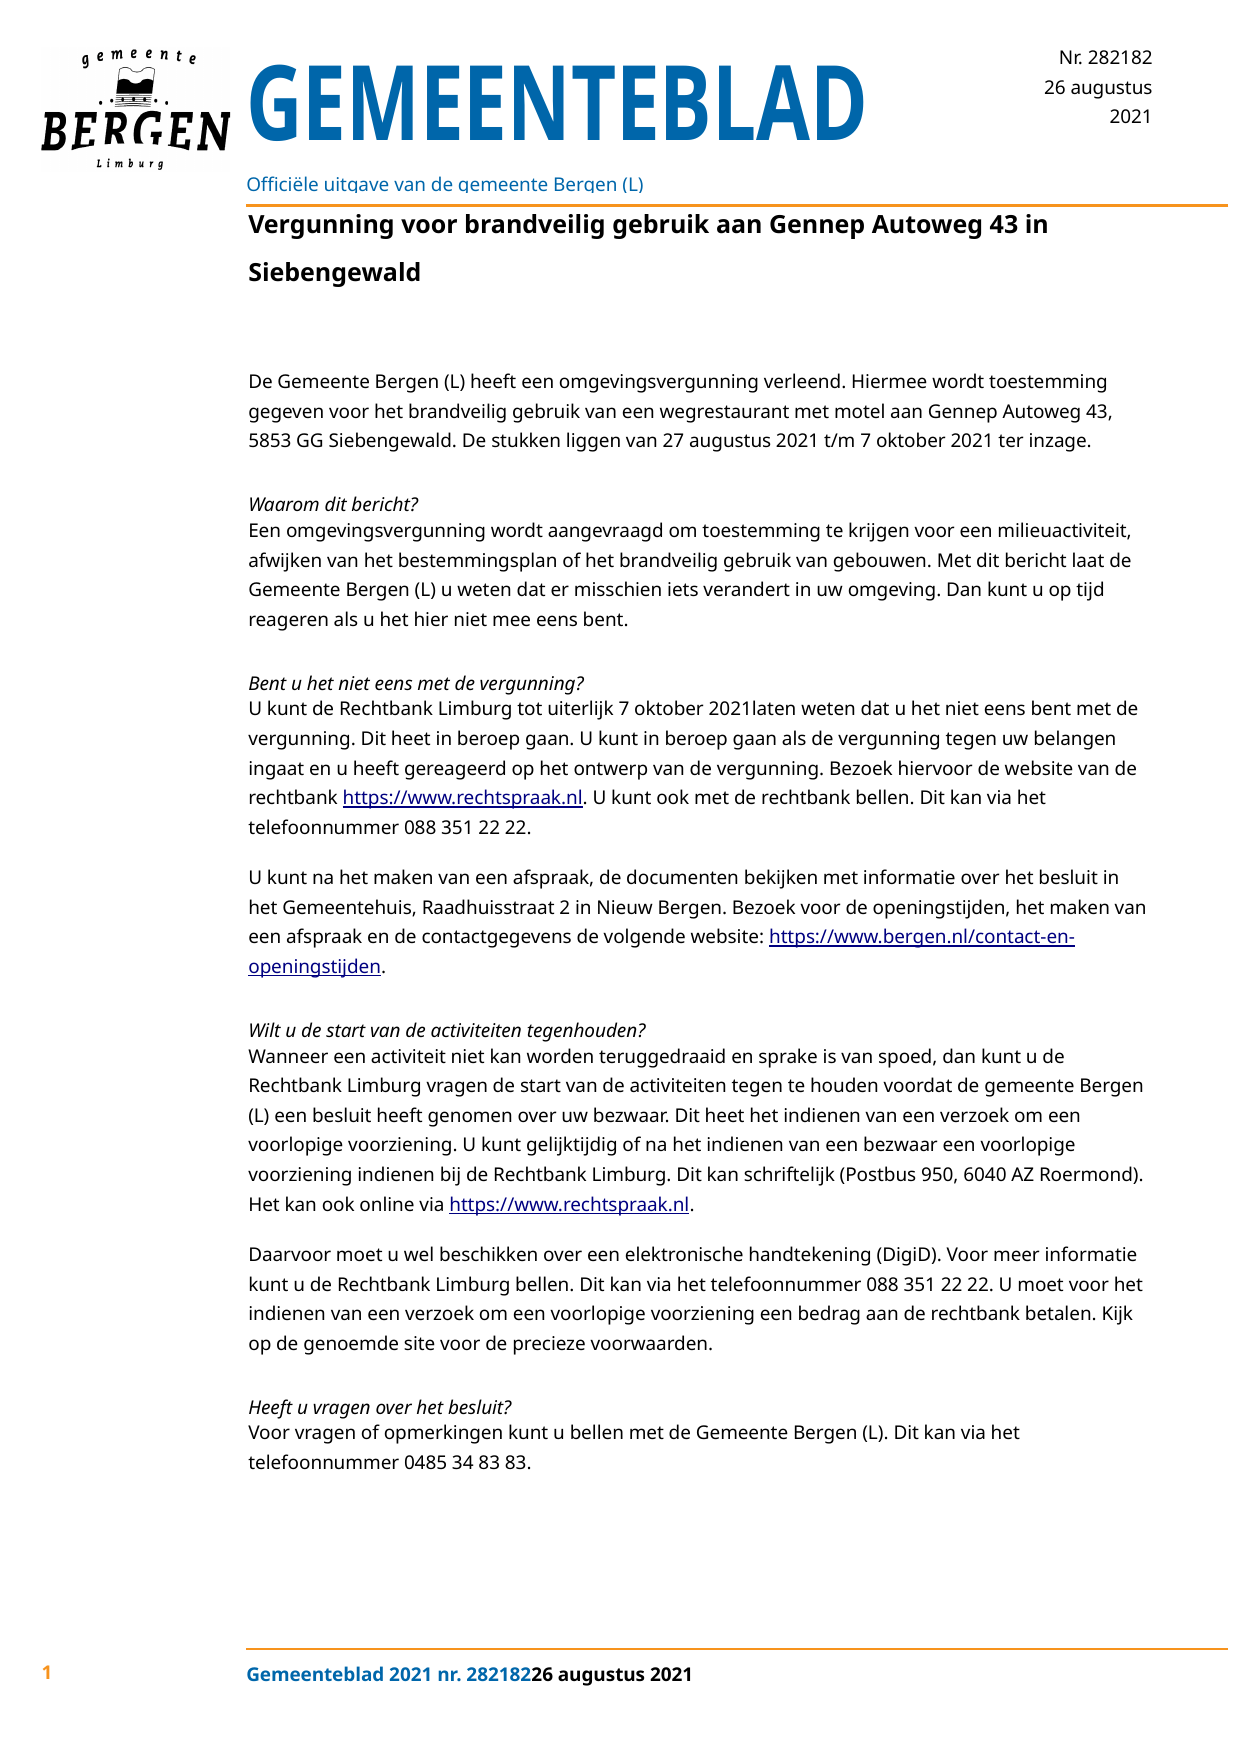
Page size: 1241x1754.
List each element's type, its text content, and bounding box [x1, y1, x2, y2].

text U kunt na het maken van een afspraak, de documenten bekijken met informatie over het besluit in het Gemeentehuis, Raadhuisstraat 2 in Nieuw Bergen. Bezoek voor de openingstijden, het maken van een afspraak en de contactgegevens de volgende website: https://www.bergen.nl/contact-en-openingstijden. [248, 864, 1152, 979]
text Bent u het niet eens met de vergunning? [248, 670, 1152, 696]
text Wilt u de start van de activiteiten tegenhouden? [248, 1017, 1152, 1043]
text Heeft u vragen over het besluit? [248, 1394, 1152, 1419]
text Vergunning voor brandveilig gebruik aan Gennep Autoweg 43 in Siebengewald [248, 207, 1152, 288]
text Daarvoor moet u wel beschikken over een elektronische handtekening (DigiD). Voor meer informatie kunt u de Rechtbank Limburg bellen. Dit kan via het telefoonnummer 088 351 22 22. U moet voor het indienen van een verzoek om een voorlopige voorziening een bedrag aan de rechtbank betalen. Kijk op de genoemde site voor de precieze voorwaarden. [248, 1241, 1152, 1356]
text Wanneer een activiteit niet kan worden teruggedraaid en sprake is van spoed, dan kunt u de Rechtbank Limburg vragen de start van de activiteiten tegen te houden voordat de gemeente Bergen (L) een besluit heeft genomen over uw bezwaar. Dit heet het indienen van een verzoek om een voorlopige voorziening. U kunt gelijktijdig of na het indienen van een bezwaar een voorlopige voorziening indienen bij de Rechtbank Limburg. Dit kan schriftelijk (Postbus 950, 6040 AZ Roermond). Het kan ook online via https://www.rechtspraak.nl. [248, 1043, 1152, 1216]
text U kunt de Rechtbank Limburg tot uiterlijk 7 oktober 2021laten weten dat u het niet eens bent met de vergunning. Dit heet in beroep gaan. U kunt in beroep gaan als de vergunning tegen uw belangen ingaat en u heeft gereageerd op het ontwerp van de vergunning. Bezoek hiervoor de website van de rechtbank https://www.rechtspraak.nl. U kunt ook met de rechtbank bellen. Dit kan via het telefoonnummer 088 351 22 22. [248, 696, 1152, 840]
text Voor vragen of opmerkingen kunt u bellen met de Gemeente Bergen (L). Dit kan via het telefoonnummer 0485 34 83 83. [248, 1419, 1152, 1475]
text Waarom dit bericht? [248, 491, 1152, 517]
picture [41, 47, 231, 172]
text De Gemeente Bergen (L) heeft een omgevingsvergunning verleend. Hiermee wordt toestemming gegeven voor het brandveilig gebruik van een wegrestaurant met motel aan Gennep Autoweg 43, 5853 GG Siebengewald. De stukken liggen van 27 augustus 2021 t/m 7 oktober 2021 ter inzage. [248, 368, 1152, 453]
text Een omgevingsvergunning wordt aangevraagd om toestemming te krijgen voor een milieuactiviteit, afwijken van het bestemmingsplan of het brandveilig gebruik van gebouwen. Met dit bericht laat de Gemeente Bergen (L) u weten dat er misschien iets verandert in uw omgeving. Dan kunt u op tijd reageren als u het hier niet mee eens bent. [248, 517, 1152, 632]
